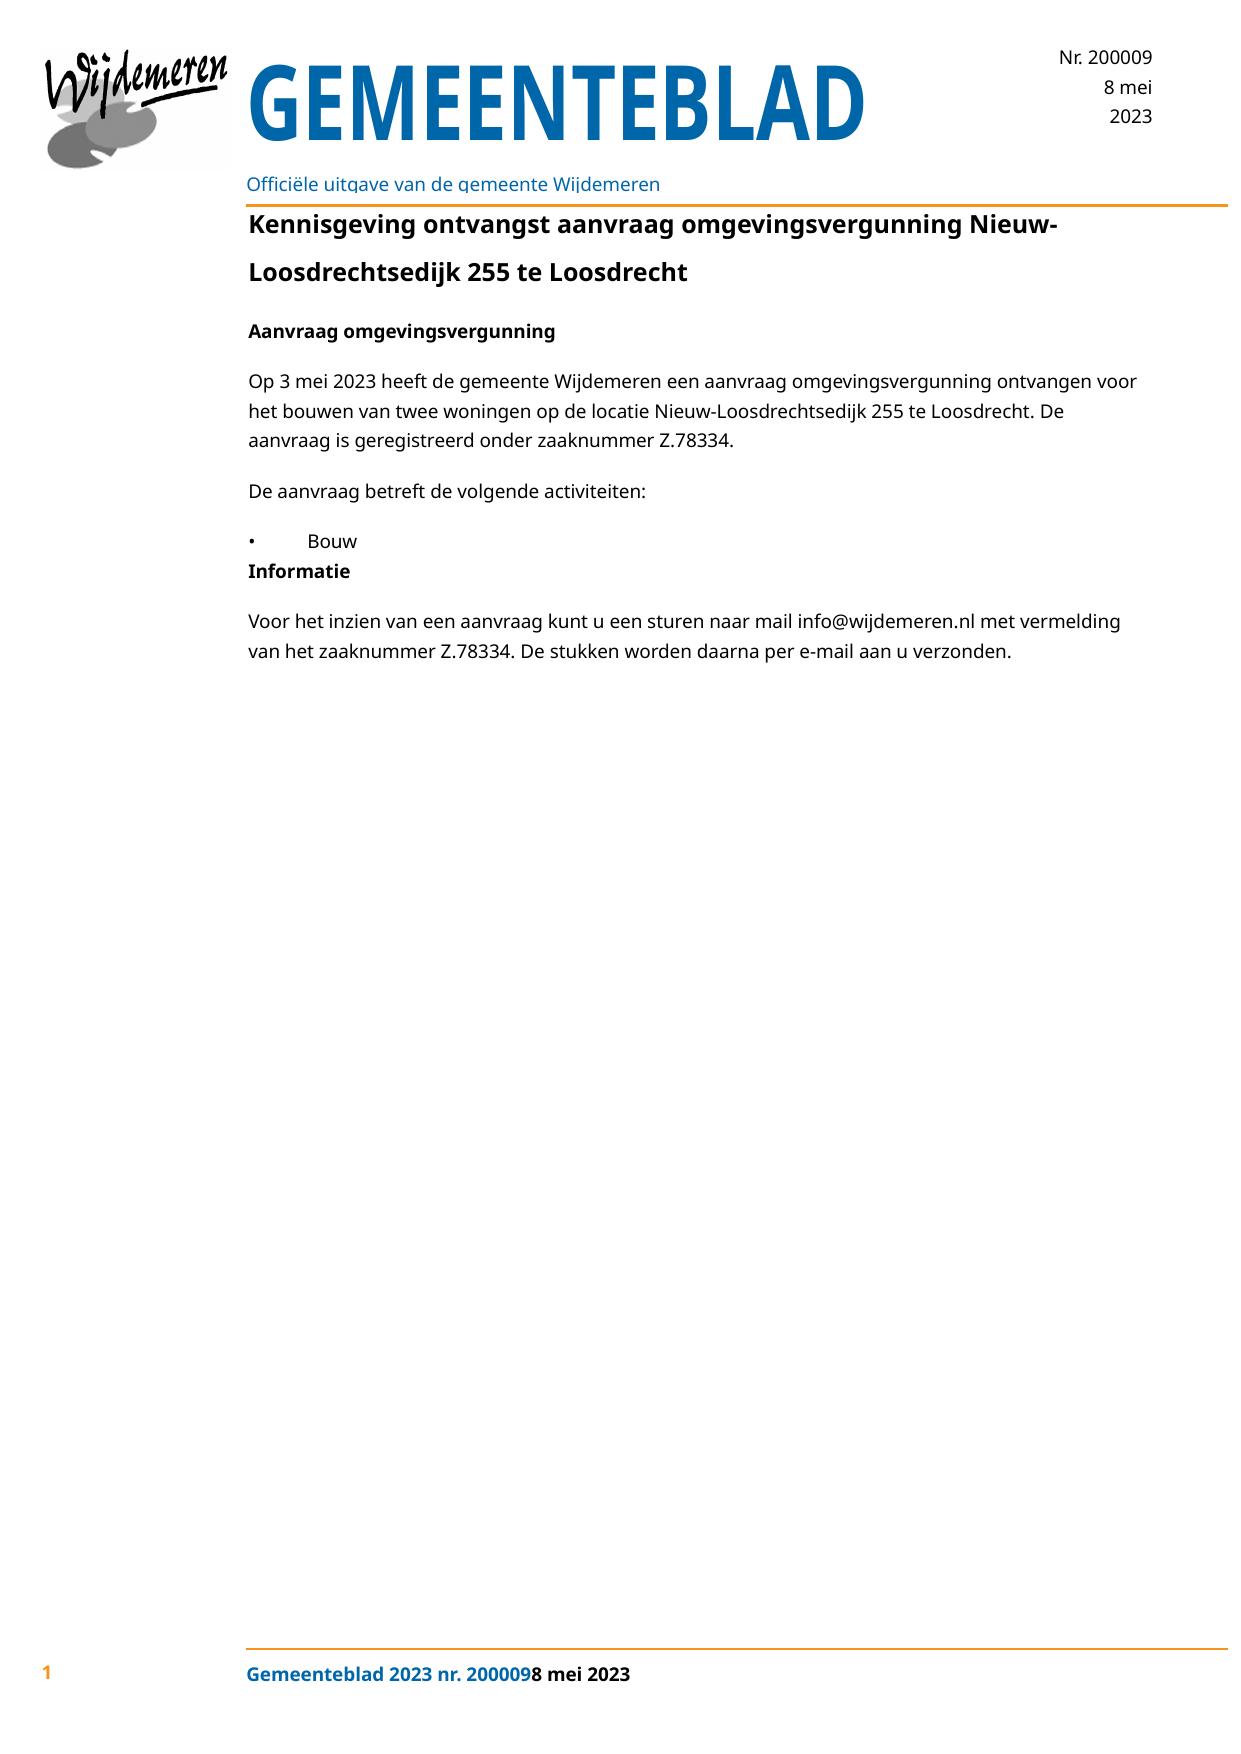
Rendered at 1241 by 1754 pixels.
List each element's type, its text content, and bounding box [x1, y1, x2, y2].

text De aanvraag betreft de volgende activiteiten: [248, 478, 1152, 504]
text Aanvraag omgevingsvergunning [248, 318, 1152, 344]
text Voor het inzien van een aanvraag kunt u een sturen naar mail info@wijdemeren.nl met vermelding van het zaaknummer Z.78334. De stukken worden daarna per e-mail aan u verzonden. [248, 608, 1152, 664]
text Op 3 mei 2023 heeft de gemeente Wijdemeren een aanvraag omgevingsvergunning ontvangen voor het bouwen van twee woningen op de locatie Nieuw-Loosdrechtsedijk 255 te Loosdrecht. De aanvraag is geregistreerd onder zaaknummer Z.78334. [248, 368, 1152, 453]
picture [41, 47, 231, 172]
list Bouw [248, 528, 1152, 554]
text Informatie [248, 558, 1152, 584]
text Kennisgeving ontvangst aanvraag omgevingsvergunning Nieuw-Loosdrechtsedijk 255 te Loosdrecht [248, 207, 1152, 288]
